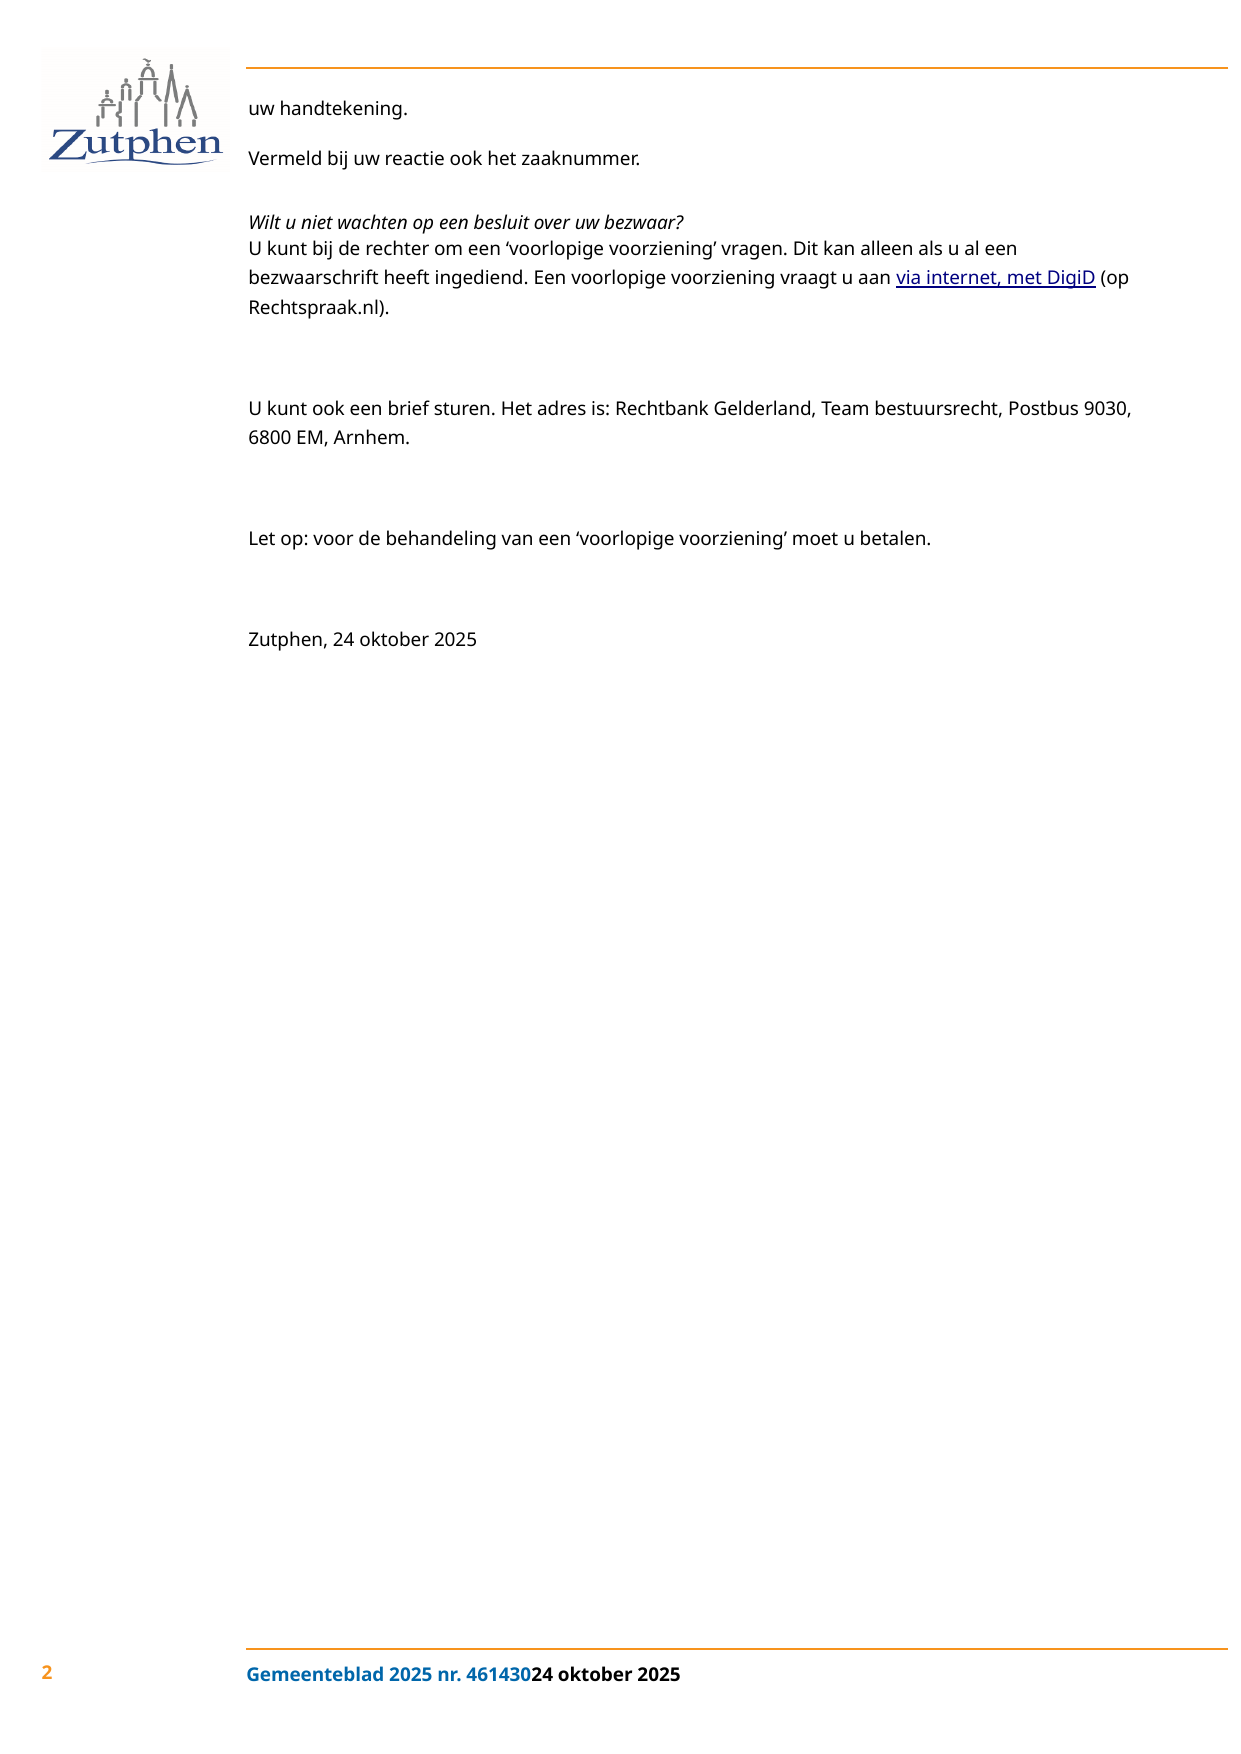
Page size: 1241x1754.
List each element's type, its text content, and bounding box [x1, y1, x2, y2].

text Let op: voor de behandeling van een ‘voorlopige voorziening’ moet u betalen. [248, 525, 1152, 551]
text uw handtekening. [248, 95, 1152, 121]
text Zutphen, 24 oktober 2025 [248, 626, 1152, 652]
picture [41, 47, 231, 172]
text Vermeld bij uw reactie ook het zaaknummer. [248, 145, 1152, 171]
text U kunt bij de rechter om een ‘voorlopige voorziening’ vragen. Dit kan alleen als u al een bezwaarschrift heeft ingediend. Een voorlopige voorziening vraagt u aan via internet, met DigiD (op Rechtspraak.nl). [248, 235, 1152, 320]
text U kunt ook een brief sturen. Het adres is: Rechtbank Gelderland, Team bestuursrecht, Postbus 9030, 6800 EM, Arnhem. [248, 395, 1152, 450]
text Wilt u niet wachten op een besluit over uw bezwaar? [248, 209, 1152, 235]
